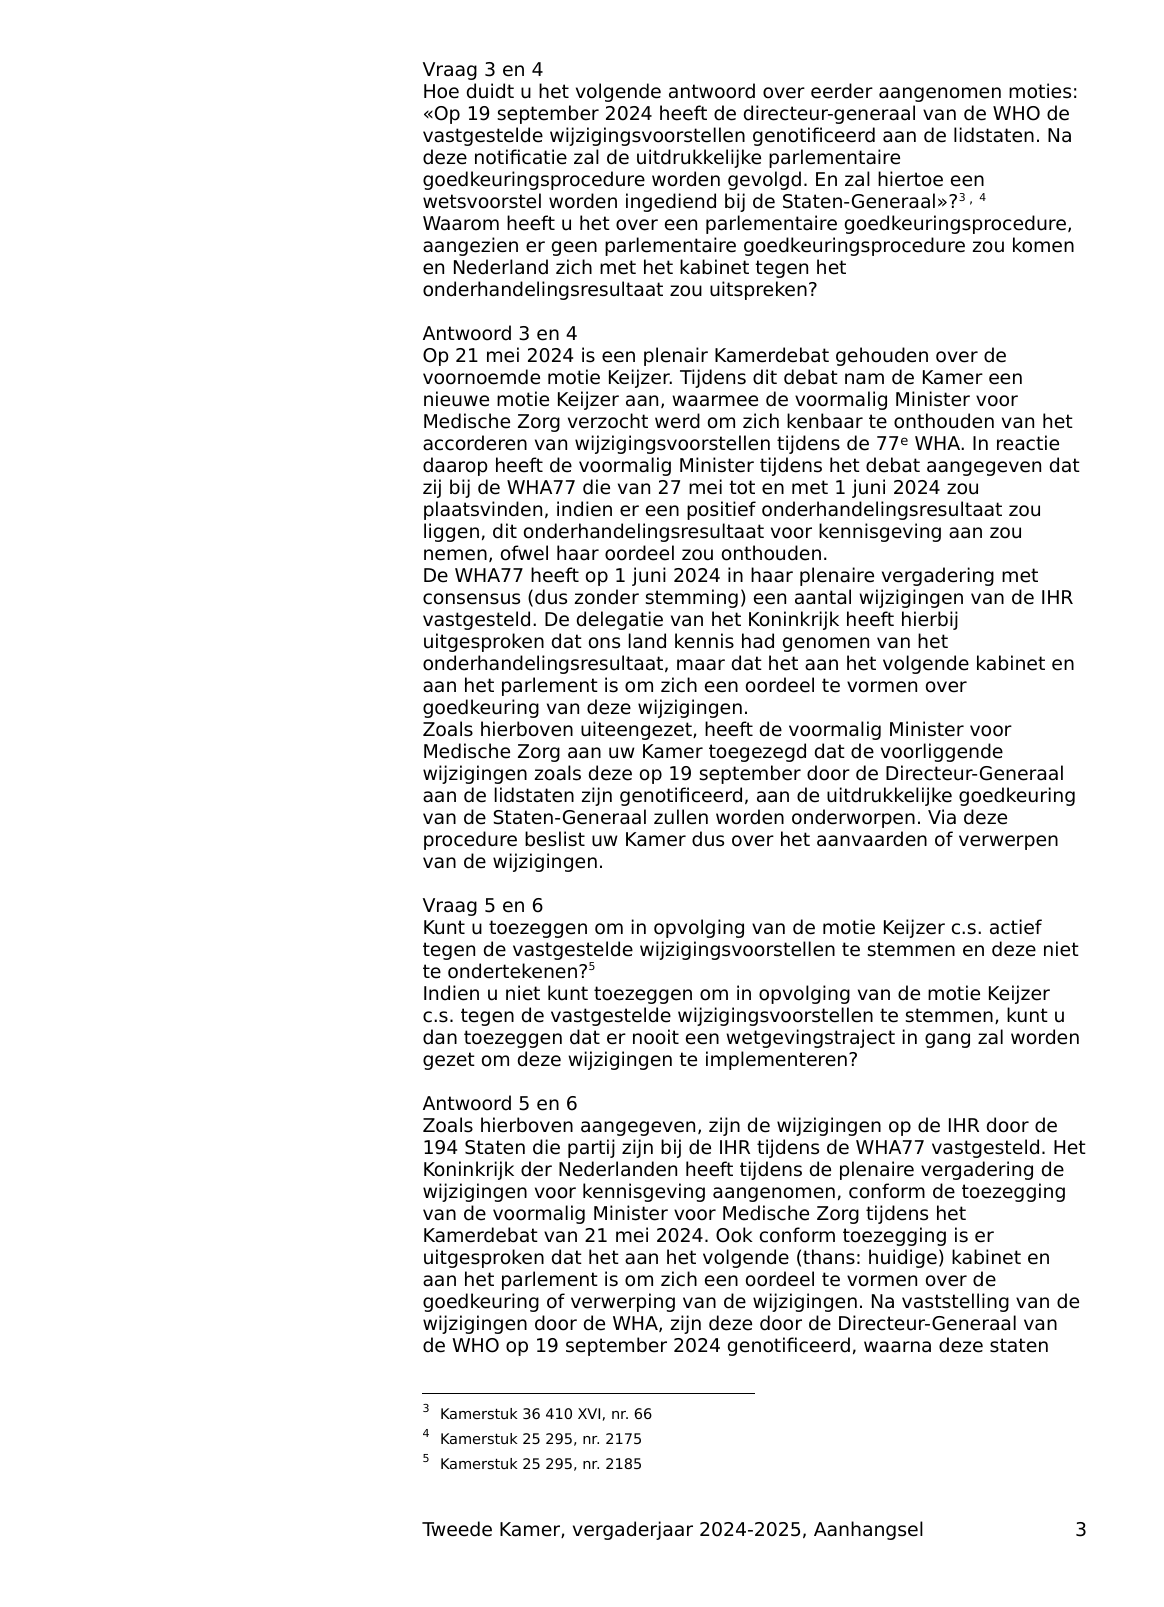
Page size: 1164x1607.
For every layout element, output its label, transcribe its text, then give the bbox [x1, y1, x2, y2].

text Kamerstuk 25 295, nr. 2185 [422, 1452, 1087, 1474]
text Zoals hierboven uiteengezet, heeft de voormalig Minister voor Medische Zorg aan uw Kamer toegezegd dat de voorliggende wijzigingen zoals deze op 19 september door de Directeur-Generaal aan de lidstaten zijn genotificeerd, aan de uitdrukkelijke goedkeuring van de Staten-Generaal zullen worden onderworpen. Via deze procedure beslist uw Kamer dus over het aanvaarden of verwerpen van de wijzigingen. [422, 719, 1087, 872]
text Op 21 mei 2024 is een plenair Kamerdebat gehouden over de voornoemde motie Keijzer. Tijdens dit debat nam de Kamer een nieuwe motie Keijzer aan, waarmee de voormalig Minister voor Medische Zorg verzocht werd om zich kenbaar te onthouden van het accorderen van wijzigingsvoorstellen tijdens de 77e WHA. In reactie daarop heeft de voormalig Minister tijdens het debat aangegeven dat zij bij de WHA77 die van 27 mei tot en met 1 juni 2024 zou plaatsvinden, indien er een positief onderhandelingsresultaat zou liggen, dit onderhandelingsresultaat voor kennisgeving aan zou nemen, ofwel haar oordeel zou onthouden. [422, 345, 1087, 565]
text Kamerstuk 36 410 XVI, nr. 66 [422, 1402, 1087, 1424]
text Antwoord 5 en 6 [422, 1093, 1087, 1115]
text Indien u niet kunt toezeggen om in opvolging van de motie Keijzer c.s. tegen de vastgestelde wijzigingsvoorstellen te stemmen, kunt u dan toezeggen dat er nooit een wetgevingstraject in gang zal worden gezet om deze wijzigingen te implementeren? [422, 983, 1087, 1071]
text Kamerstuk 25 295, nr. 2175 [422, 1427, 1087, 1449]
text Vraag 3 en 4 [422, 59, 1087, 81]
text Hoe duidt u het volgende antwoord over eerder aangenomen moties: «Op 19 september 2024 heeft de directeur-generaal van de WHO de vastgestelde wijzigingsvoorstellen genotificeerd aan de lidstaten. Na deze notificatie zal de uitdrukkelijke parlementaire goedkeuringsprocedure worden gevolgd. En zal hiertoe een wetsvoorstel worden ingediend bij de Staten-Generaal»?, [422, 81, 1087, 213]
text De WHA77 heeft op 1 juni 2024 in haar plenaire vergadering met consensus (dus zonder stemming) een aantal wijzigingen van de IHR vastgesteld. De delegatie van het Koninkrijk heeft hierbij uitgesproken dat ons land kennis had genomen van het onderhandelingsresultaat, maar dat het aan het volgende kabinet en aan het parlement is om zich een oordeel te vormen over goedkeuring van deze wijzigingen. [422, 565, 1087, 719]
text Kunt u toezeggen om in opvolging van de motie Keijzer c.s. actief tegen de vastgestelde wijzigingsvoorstellen te stemmen en deze niet te ondertekenen? [422, 917, 1087, 983]
text Waarom heeft u het over een parlementaire goedkeuringsprocedure, aangezien er geen parlementaire goedkeuringsprocedure zou komen en Nederland zich met het kabinet tegen het onderhandelingsresultaat zou uitspreken? [422, 213, 1087, 301]
text Antwoord 3 en 4 [422, 323, 1087, 345]
text Zoals hierboven aangegeven, zijn de wijzigingen op de IHR door de 194 Staten die partij zijn bij de IHR tijdens de WHA77 vastgesteld. Het Koninkrijk der Nederlanden heeft tijdens de plenaire vergadering de wijzigingen voor kennisgeving aangenomen, conform de toezegging van de voormalig Minister voor Medische Zorg tijdens het Kamerdebat van 21 mei 2024. Ook conform toezegging is er uitgesproken dat het aan het volgende (thans: huidige) kabinet en aan het parlement is om zich een oordeel te vormen over de goedkeuring of verwerping van de wijzigingen. Na vaststelling van de wijzigingen door de WHA, zijn deze door de Directeur-Generaal van de WHO op 19 september 2024 genotificeerd, waarna deze staten [422, 1115, 1087, 1356]
text Vraag 5 en 6 [422, 895, 1087, 917]
